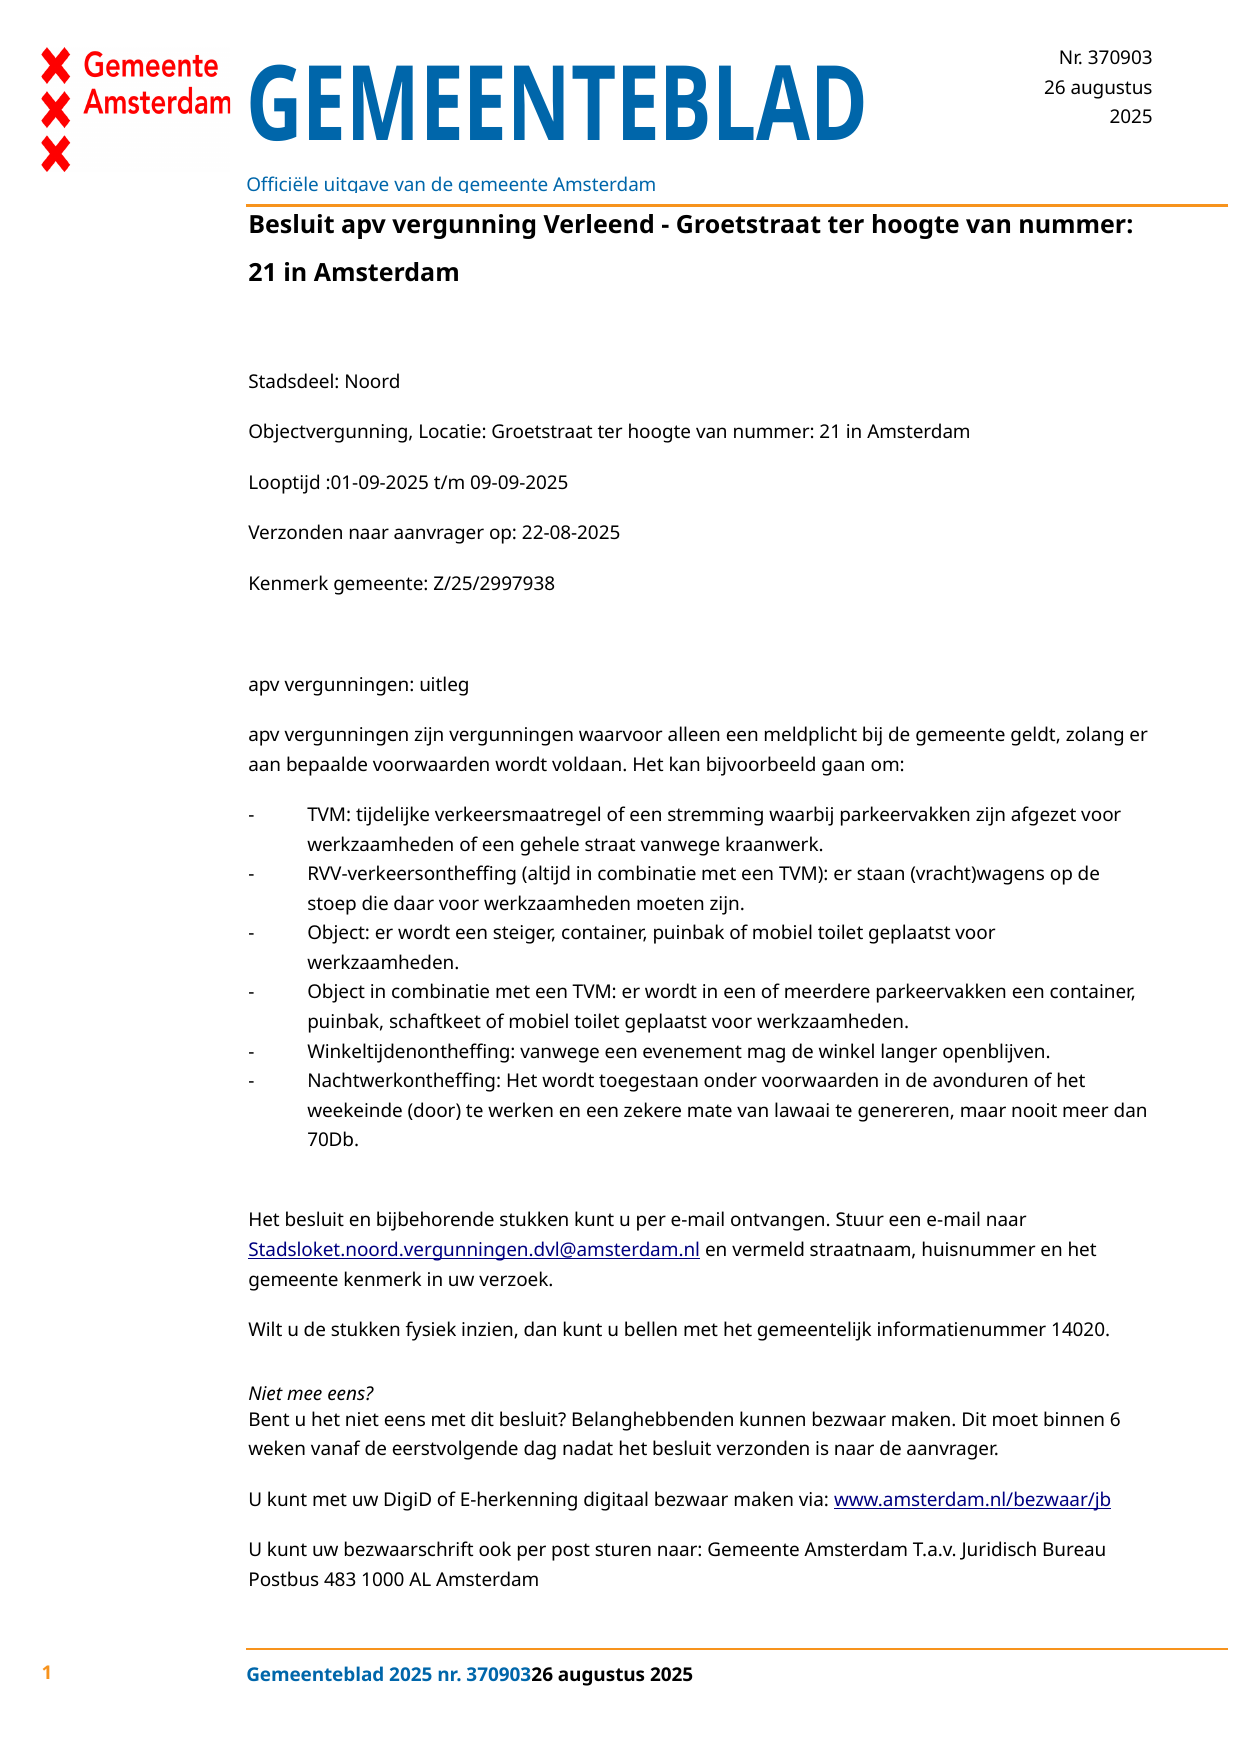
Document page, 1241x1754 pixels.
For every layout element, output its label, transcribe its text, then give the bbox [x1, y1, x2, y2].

list TVM: tijdelijke verkeersmaatregel of een stremming waarbij parkeervakken zijn afgezet voor werkzaamheden of een gehele straat vanwege kraanwerk. [248, 801, 1152, 857]
text Stadsdeel: Noord [248, 368, 1152, 394]
text Verzonden naar aanvrager op: 22-08-2025 [248, 519, 1152, 545]
text Wilt u de stukken fysiek inzien, dan kunt u bellen met het gemeentelijk informatienummer 14020. [248, 1316, 1152, 1342]
list Nachtwerkontheffing: Het wordt toegestaan onder voorwaarden in de avonduren of het weekeinde (door) te werken en een zekere mate van lawaai te genereren, maar nooit meer dan 70Db. [248, 1067, 1152, 1152]
list Object: er wordt een steiger, container, puinbak of mobiel toilet geplaatst voor werkzaamheden. [248, 919, 1152, 975]
text apv vergunningen: uitleg [248, 671, 1152, 697]
text U kunt uw bezwaarschrift ook per post sturen naar: Gemeente Amsterdam T.a.v. Juridisch Bureau Postbus 483 1000 AL Amsterdam [248, 1536, 1152, 1592]
text Looptijd :01-09-2025 t/m 09-09-2025 [248, 469, 1152, 495]
list Object in combinatie met een TVM: er wordt in een of meerdere parkeervakken een container, puinbak, schaftkeet of mobiel toilet geplaatst voor werkzaamheden. [248, 979, 1152, 1034]
list Winkeltijdenontheffing: vanwege een evenement mag de winkel langer openblijven. [248, 1038, 1152, 1064]
picture [41, 47, 231, 172]
text Besluit apv vergunning Verleend - Groetstraat ter hoogte van nummer: 21 in Amsterdam [248, 207, 1152, 288]
text Bent u het niet eens met dit besluit? Belanghebbenden kunnen bezwaar maken. Dit moet binnen 6 weken vanaf de eerstvolgende dag nadat het besluit verzonden is naar de aanvrager. [248, 1406, 1152, 1461]
text apv vergunningen zijn vergunningen waarvoor alleen een meldplicht bij de gemeente geldt, zolang er aan bepaalde voorwaarden wordt voldaan. Het kan bijvoorbeeld gaan om: [248, 721, 1152, 777]
list RVV-verkeersontheffing (altijd in combinatie met een TVM): er staan (vracht)wagens op de stoep die daar voor werkzaamheden moeten zijn. [248, 860, 1152, 916]
text Kenmerk gemeente: Z/25/2997938 [248, 570, 1152, 596]
text Het besluit en bijbehorende stukken kunt u per e-mail ontvangen. Stuur een e-mail naar Stadsloket.noord.vergunningen.dvl@amsterdam.nl en vermeld straatnaam, huisnummer en het gemeente kenmerk in uw verzoek. [248, 1207, 1152, 1292]
text Objectvergunning, Locatie: Groetstraat ter hoogte van nummer: 21 in Amsterdam [248, 419, 1152, 444]
text U kunt met uw DigiD of E-herkenning digitaal bezwaar maken via: www.amsterdam.nl/bezwaar/jb [248, 1486, 1152, 1512]
text Niet mee eens? [248, 1380, 1152, 1406]
